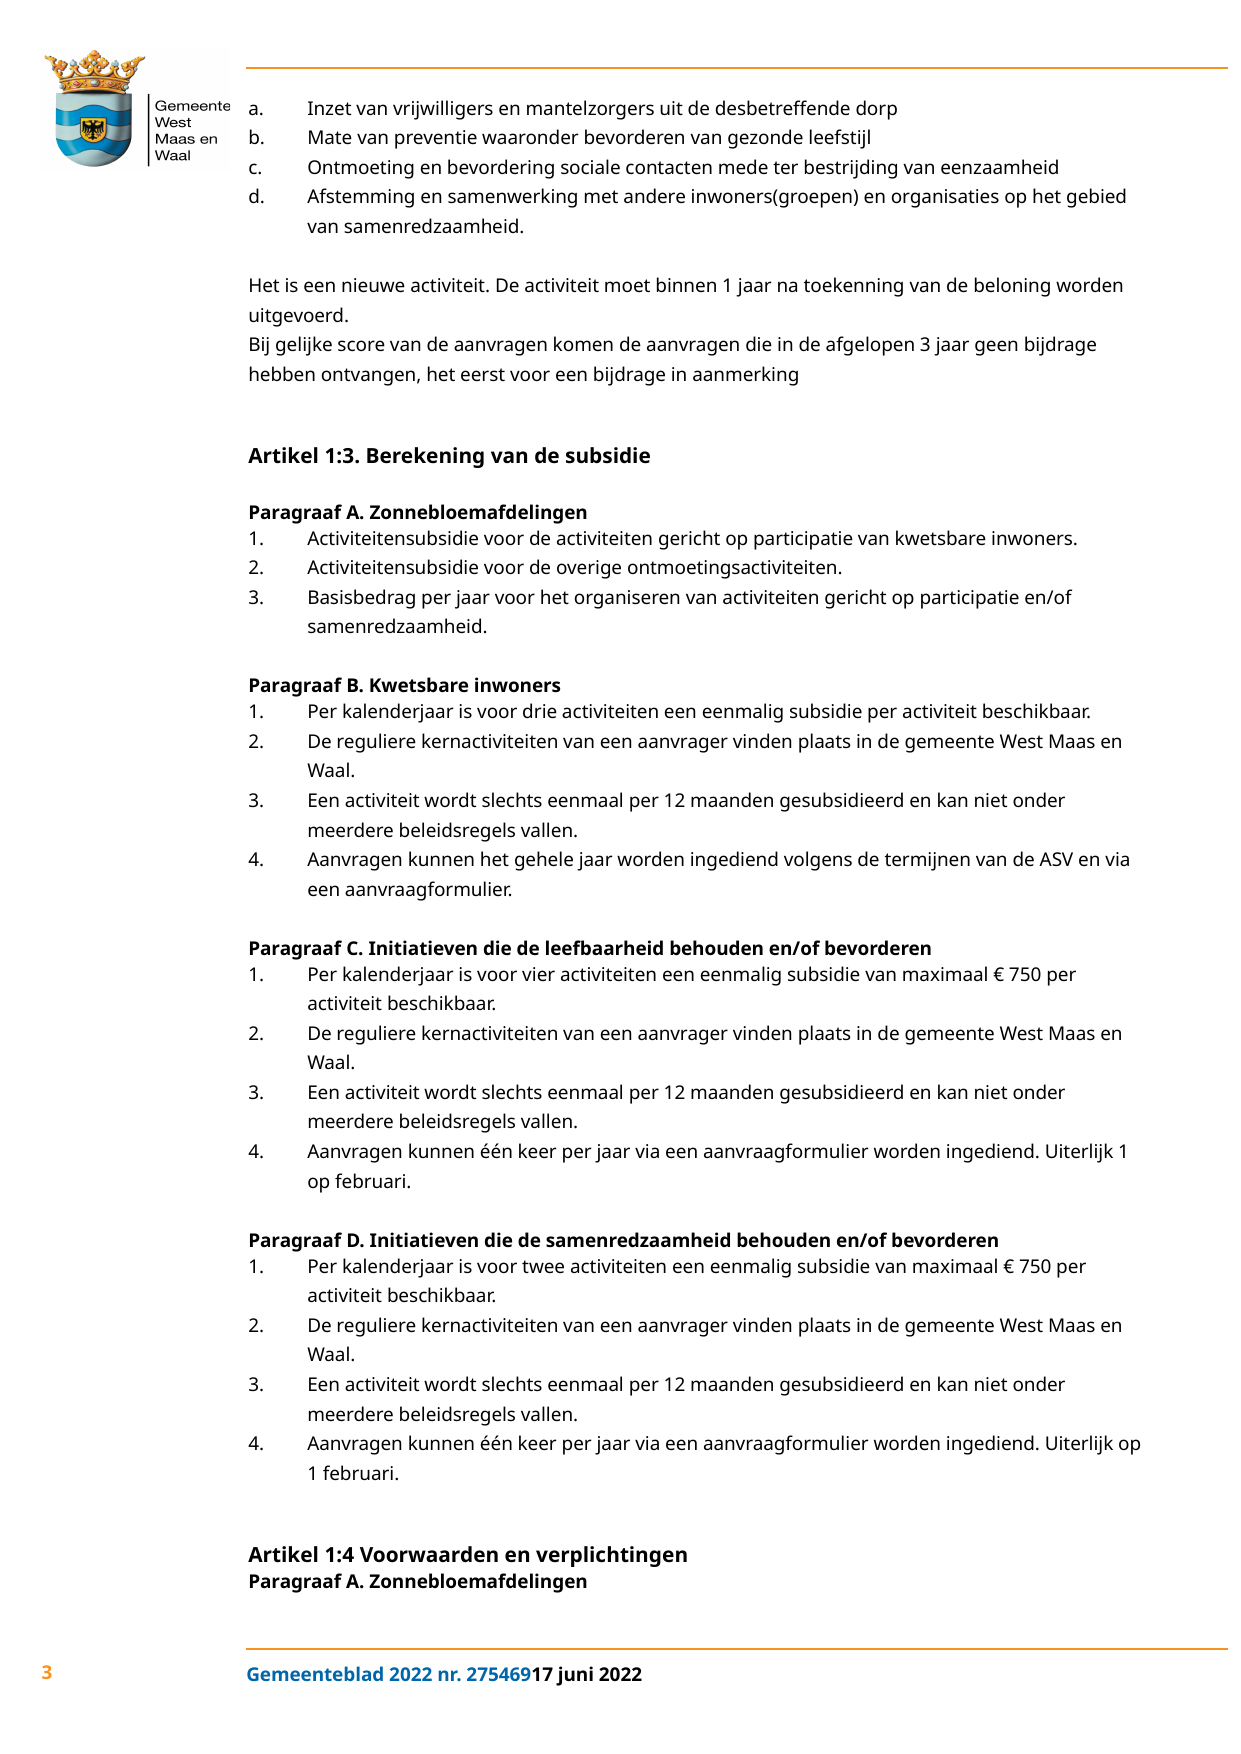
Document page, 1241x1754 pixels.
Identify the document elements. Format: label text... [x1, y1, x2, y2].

list Ontmoeting en bevordering sociale contacten mede ter bestrijding van eenzaamheid [248, 154, 1152, 180]
list Per kalenderjaar is voor twee activiteiten een eenmalig subsidie van maximaal € 750 per activiteit beschikbaar. [248, 1253, 1152, 1308]
list Per kalenderjaar is voor drie activiteiten een eenmalig subsidie per activiteit beschikbaar. [248, 698, 1152, 724]
list Mate van preventie waaronder bevorderen van gezonde leefstijl [248, 124, 1152, 150]
text Paragraaf B. Kwetsbare inwoners [248, 673, 1152, 698]
list Aanvragen kunnen één keer per jaar via een aanvraagformulier worden ingediend. Uiterlijk 1 op februari. [248, 1138, 1152, 1194]
list Per kalenderjaar is voor vier activiteiten een eenmalig subsidie van maximaal € 750 per activiteit beschikbaar. [248, 961, 1152, 1016]
picture [41, 47, 231, 172]
list De reguliere kernactiviteiten van een aanvrager vinden plaats in de gemeente West Maas en Waal. [248, 1020, 1152, 1075]
list Afstemming en samenwerking met andere inwoners(groepen) en organisaties op het gebied van samenredzaamheid. [248, 183, 1152, 239]
list Aanvragen kunnen één keer per jaar via een aanvraagformulier worden ingediend. Uiterlijk op 1 februari. [248, 1430, 1152, 1486]
list Basisbedrag per jaar voor het organiseren van activiteiten gericht op participatie en/of samenredzaamheid. [248, 584, 1152, 639]
text Artikel 1:4 Voorwaarden en verplichtingen [248, 1540, 1152, 1568]
text Paragraaf D. Initiatieven die de samenredzaamheid behouden en/of bevorderen [248, 1227, 1152, 1253]
text Artikel 1:3. Berekening van de subsidie [248, 441, 1152, 469]
text Paragraaf A. Zonnebloemafdelingen [248, 499, 1152, 525]
list Activiteitensubsidie voor de activiteiten gericht op participatie van kwetsbare inwoners. [248, 525, 1152, 551]
text Bij gelijke score van de aanvragen komen de aanvragen die in de afgelopen 3 jaar geen bijdrage hebben ontvangen, het eerst voor een bijdrage in aanmerking [248, 331, 1152, 387]
list Een activiteit wordt slechts eenmaal per 12 maanden gesubsidieerd en kan niet onder meerdere beleidsregels vallen. [248, 1079, 1152, 1134]
list Aanvragen kunnen het gehele jaar worden ingediend volgens de termijnen van de ASV en via een aanvraagformulier. [248, 846, 1152, 902]
text Paragraaf C. Initiatieven die de leefbaarheid behouden en/of bevorderen [248, 935, 1152, 961]
list Inzet van vrijwilligers en mantelzorgers uit de desbetreffende dorp [248, 95, 1152, 121]
list De reguliere kernactiviteiten van een aanvrager vinden plaats in de gemeente West Maas en Waal. [248, 1312, 1152, 1367]
list Een activiteit wordt slechts eenmaal per 12 maanden gesubsidieerd en kan niet onder meerdere beleidsregels vallen. [248, 1371, 1152, 1426]
list De reguliere kernactiviteiten van een aanvrager vinden plaats in de gemeente West Maas en Waal. [248, 728, 1152, 783]
text Paragraaf A. Zonnebloemafdelingen [248, 1568, 1152, 1594]
list Activiteitensubsidie voor de overige ontmoetingsactiviteiten. [248, 554, 1152, 580]
text Het is een nieuwe activiteit. De activiteit moet binnen 1 jaar na toekenning van de beloning worden uitgevoerd. [248, 272, 1152, 328]
list Een activiteit wordt slechts eenmaal per 12 maanden gesubsidieerd en kan niet onder meerdere beleidsregels vallen. [248, 787, 1152, 842]
